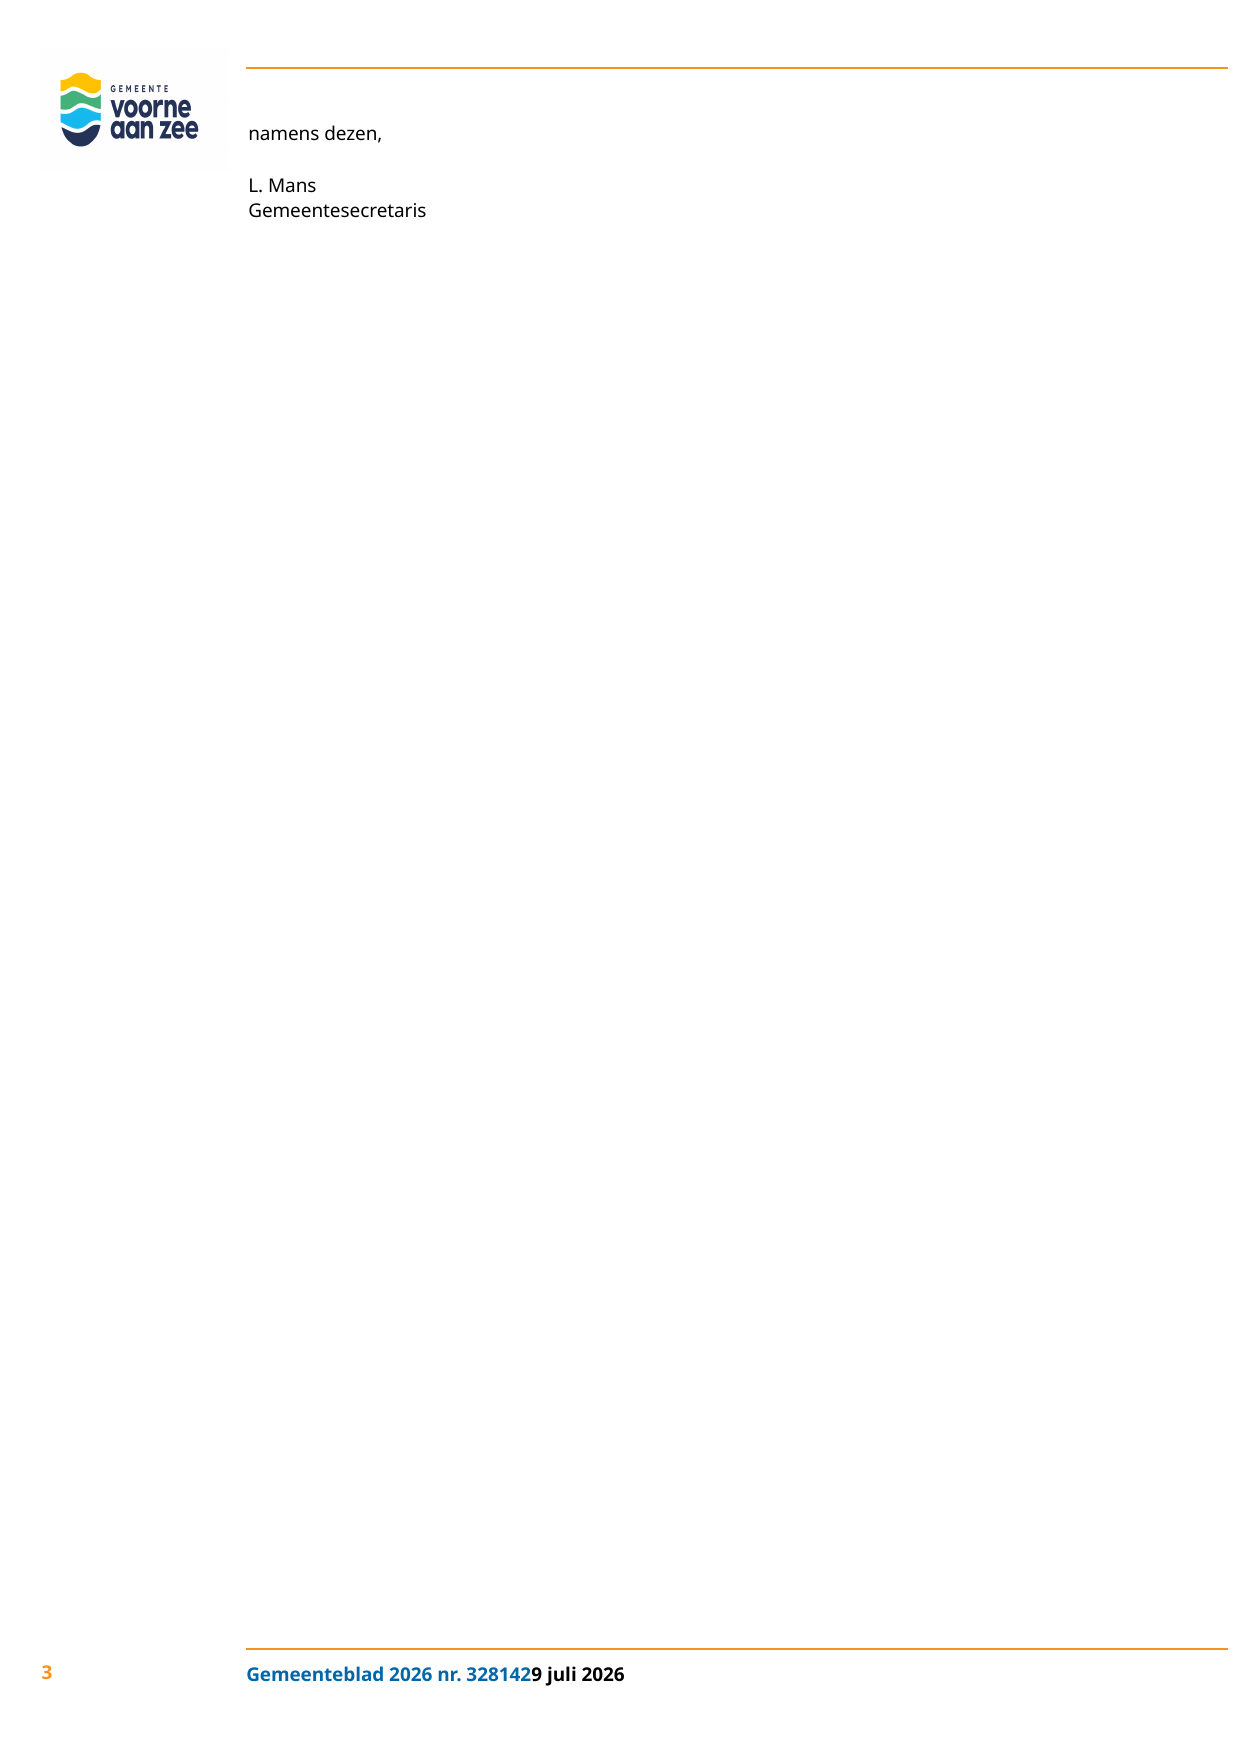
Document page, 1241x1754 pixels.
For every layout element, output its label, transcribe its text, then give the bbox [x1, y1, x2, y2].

picture [41, 47, 231, 172]
text L. Mans [248, 172, 1152, 198]
text namens dezen, [248, 121, 1152, 146]
text Gemeentesecretaris [248, 198, 1152, 223]
